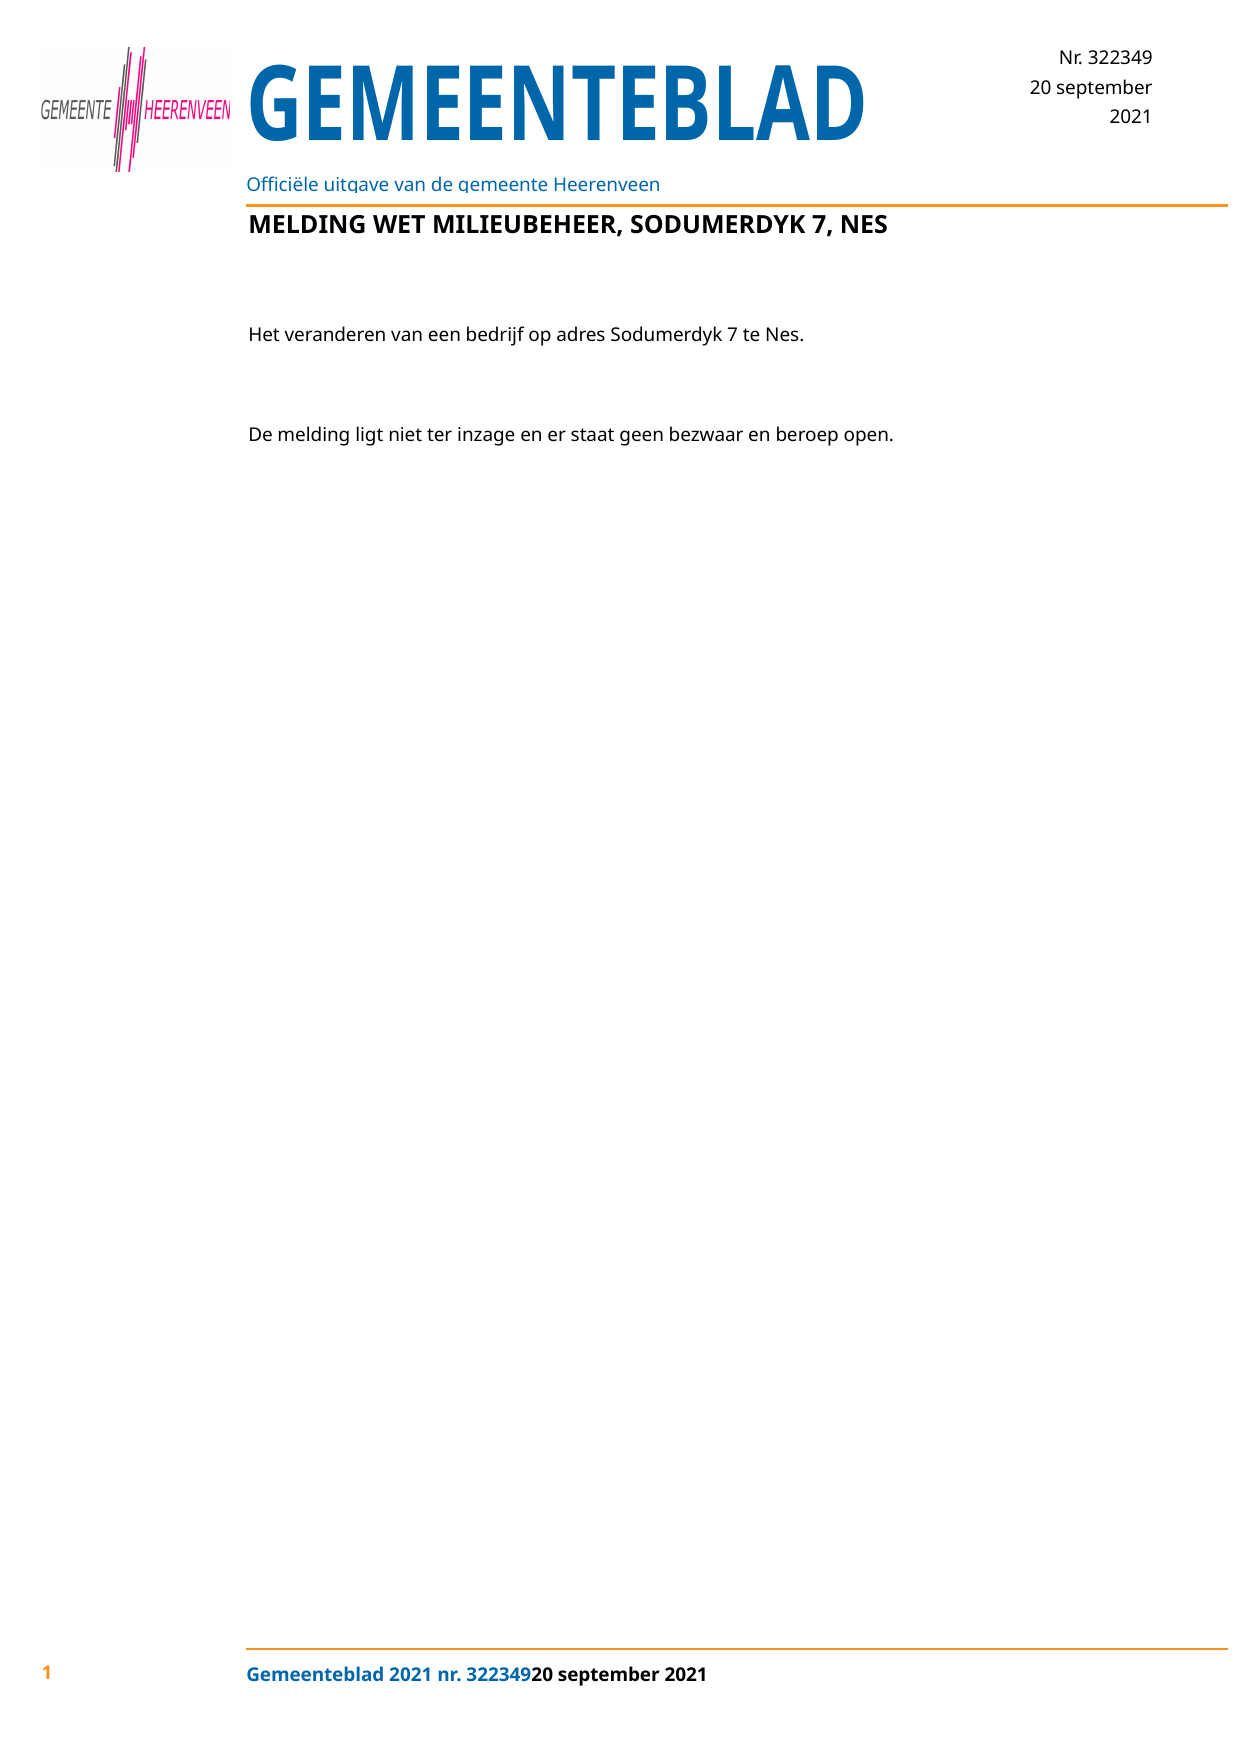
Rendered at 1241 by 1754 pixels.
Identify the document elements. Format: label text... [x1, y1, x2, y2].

text MELDING WET MILIEUBEHEER, SODUMERDYK 7, NES [248, 207, 1152, 241]
picture [41, 47, 231, 172]
text Het veranderen van een bedrijf op adres Sodumerdyk 7 te Nes. [248, 321, 1152, 346]
text De melding ligt niet ter inzage en er staat geen bezwaar en beroep open. [248, 422, 1152, 447]
